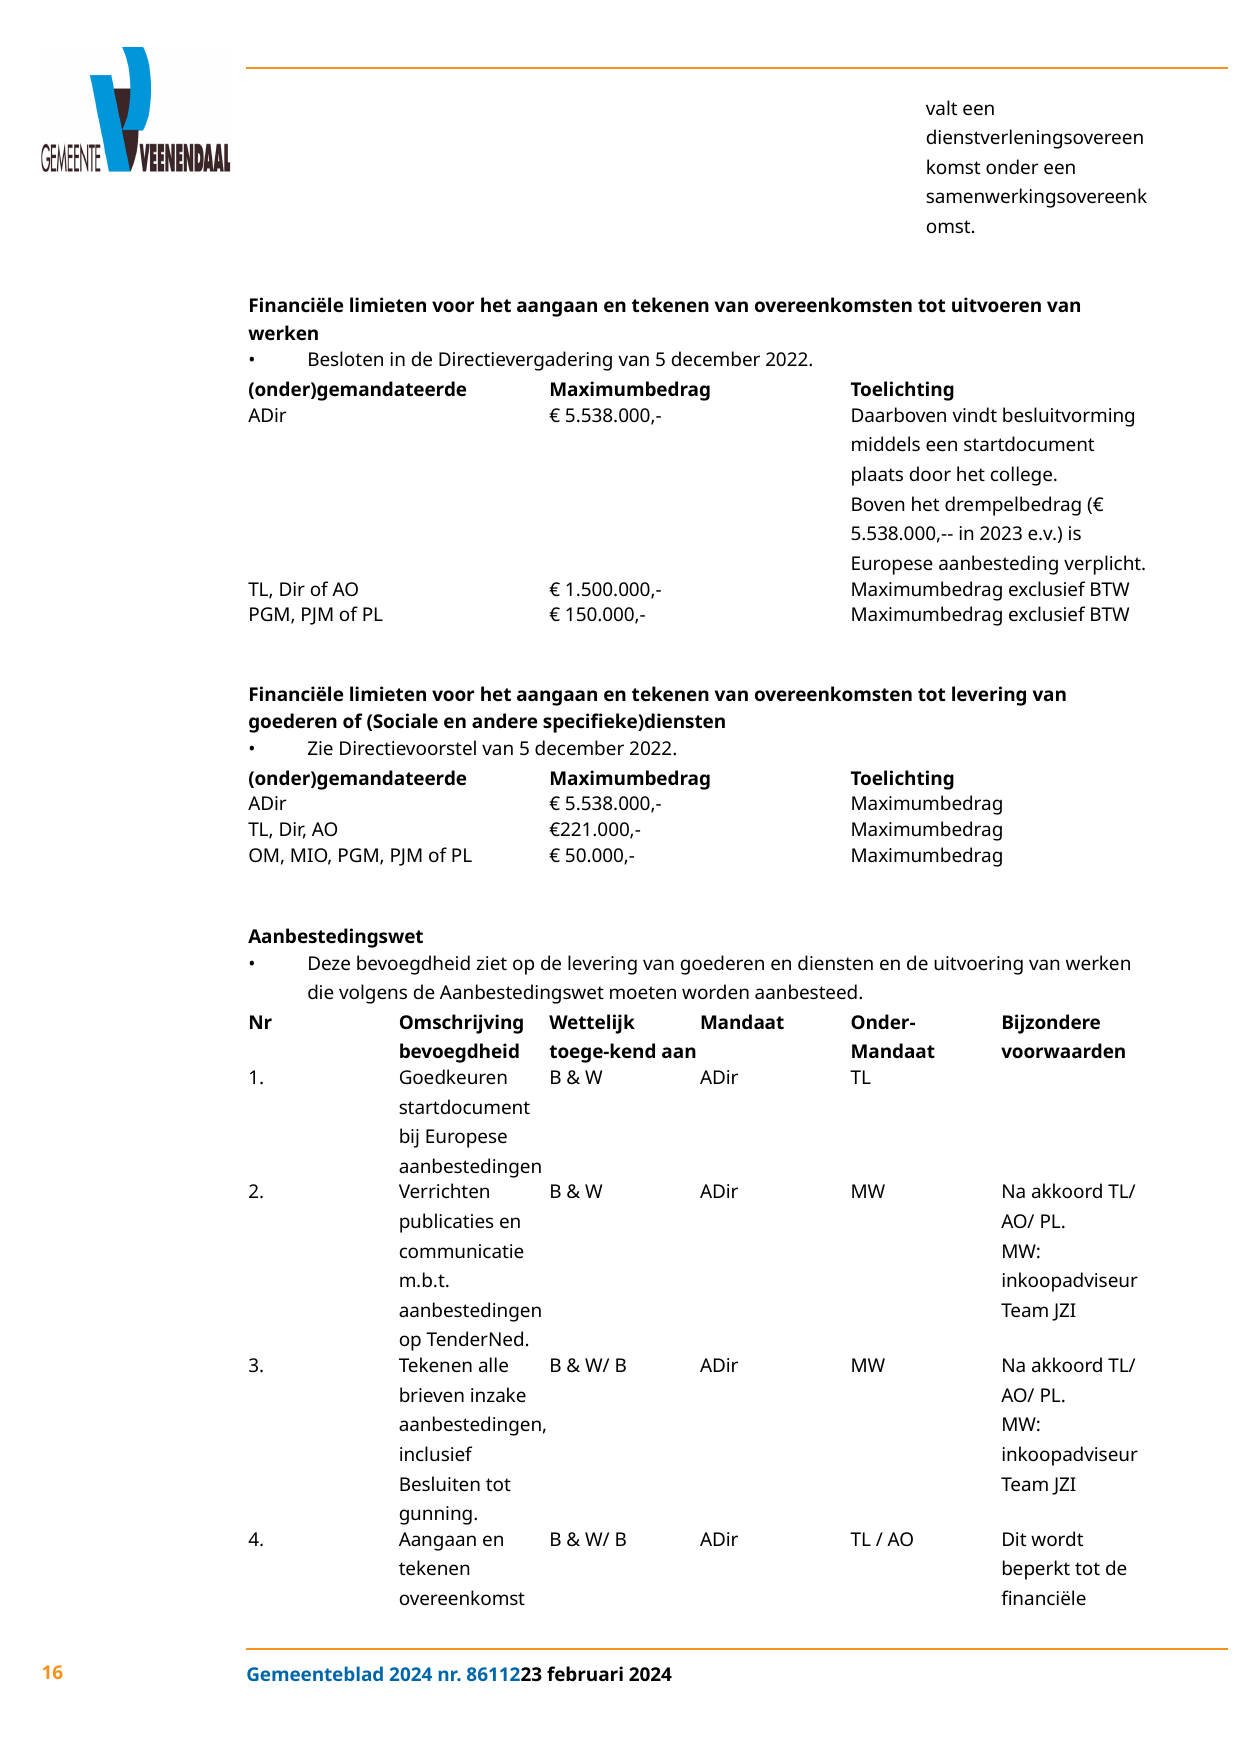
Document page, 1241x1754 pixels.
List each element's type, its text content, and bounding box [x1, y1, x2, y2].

table_cell ADir [700, 1179, 850, 1352]
table_cell TL [850, 1064, 1001, 1179]
table_cell B & W [549, 1179, 700, 1352]
table_cell TL, Dir of AO [248, 576, 549, 601]
table_cell Aangaan en tekenen overeenkomst [399, 1526, 549, 1611]
table_cell € 5.538.000,- [549, 402, 850, 576]
table_cell Tekenen alle brieven inzake aanbestedingen, inclusief Besluiten tot gunning. [399, 1353, 549, 1526]
table_cell € 5.538.000,- [549, 790, 850, 816]
table_cell ADir [700, 1353, 850, 1526]
table_cell Maximumbedrag [850, 790, 1152, 816]
table_header Bijzondere voorwaarden [1001, 1009, 1152, 1064]
table_cell € 1.500.000,- [549, 576, 850, 601]
table_cell Dit wordt beperkt tot de financiële [1001, 1526, 1152, 1611]
table_cell [1001, 1064, 1152, 1179]
table_cell ADir [700, 1526, 850, 1611]
table_header Toelichting [850, 765, 1152, 790]
table_header Mandaat [700, 1009, 850, 1064]
table_cell Na akkoord TL/ AO/ PL. MW: inkoopadviseur Team JZI [1001, 1353, 1152, 1526]
table_cell ADir [700, 1064, 850, 1179]
table_cell TL, Dir, AO [248, 816, 549, 842]
table_cell [474, 95, 700, 239]
table_cell [248, 95, 474, 239]
table_cell - [700, 95, 926, 239]
list Zie Directievoorstel van 5 december 2022. [248, 735, 1152, 761]
table_cell Maximumbedrag [850, 842, 1152, 868]
table_cell B & W/ B [549, 1353, 700, 1526]
table_cell 4. [248, 1526, 398, 1611]
table_cell € 150.000,- [549, 601, 850, 627]
table_cell valt een dienstverleningsovereenkomst onder een samenwerkingsovereenkomst. [926, 95, 1152, 239]
table_header Omschrijving bevoegdheid [399, 1009, 549, 1064]
table_header Onder- Mandaat [850, 1009, 1001, 1064]
list Besloten in de Directievergadering van 5 december 2022. [248, 347, 1152, 372]
table_cell MW [850, 1353, 1001, 1526]
table_cell Na akkoord TL/ AO/ PL. MW: inkoopadviseur Team JZI [1001, 1179, 1152, 1352]
table_cell Maximumbedrag exclusief BTW [850, 576, 1152, 601]
table_cell Maximumbedrag exclusief BTW [850, 601, 1152, 627]
table_cell ADir [248, 402, 549, 576]
table_header (onder)gemandateerde [248, 376, 549, 402]
table_cell PGM, PJM of PL [248, 601, 549, 627]
picture [123, 47, 231, 172]
table_cell Daarboven vindt besluitvorming middels een startdocument plaats door het college. Boven het drempelbedrag (€ 5.538.000,-- in 2023 e.v.) is Europese aanbesteding verplicht. [850, 402, 1152, 576]
text Aanbestedingswet [248, 921, 1152, 950]
table_cell 1. [248, 1064, 398, 1179]
table_cell TL / AO [850, 1526, 1001, 1611]
table_cell Goedkeuren startdocument bij Europese aanbestedingen [399, 1064, 549, 1179]
table_cell 3. [248, 1353, 398, 1526]
table_cell MW [850, 1179, 1001, 1352]
text Financiële limieten voor het aangaan en tekenen van overeenkomsten tot uitvoeren van werken [248, 292, 1152, 347]
table_cell 2. [248, 1179, 398, 1352]
table_cell ADir [248, 790, 549, 816]
table_header Nr [248, 1009, 398, 1064]
table_cell €221.000,- [549, 816, 850, 842]
table_cell € 50.000,- [549, 842, 850, 868]
list Deze bevoegdheid ziet op de levering van goederen en diensten en de uitvoering van werken die volgens de Aanbestedingswet moeten worden aanbesteed. [248, 950, 1152, 1005]
text Financiële limieten voor het aangaan en tekenen van overeenkomsten tot levering van goederen of (Sociale en andere specifieke)diensten [248, 681, 1152, 735]
table_header Wettelijk toege-kend aan [549, 1009, 700, 1064]
table_cell B & W [549, 1064, 700, 1179]
table_cell OM, MIO, PGM, PJM of PL [248, 842, 549, 868]
table_cell Verrichten publicaties en communicatie m.b.t. aanbestedingen op TenderNed. [399, 1179, 549, 1352]
table_cell Maximumbedrag [850, 816, 1152, 842]
table_cell B & W/ B [549, 1526, 700, 1611]
table_header (onder)gemandateerde [248, 765, 549, 790]
picture [41, 47, 130, 172]
table_header Maximumbedrag [549, 376, 850, 402]
table_header Maximumbedrag [549, 765, 850, 790]
table_header Toelichting [850, 376, 1152, 402]
